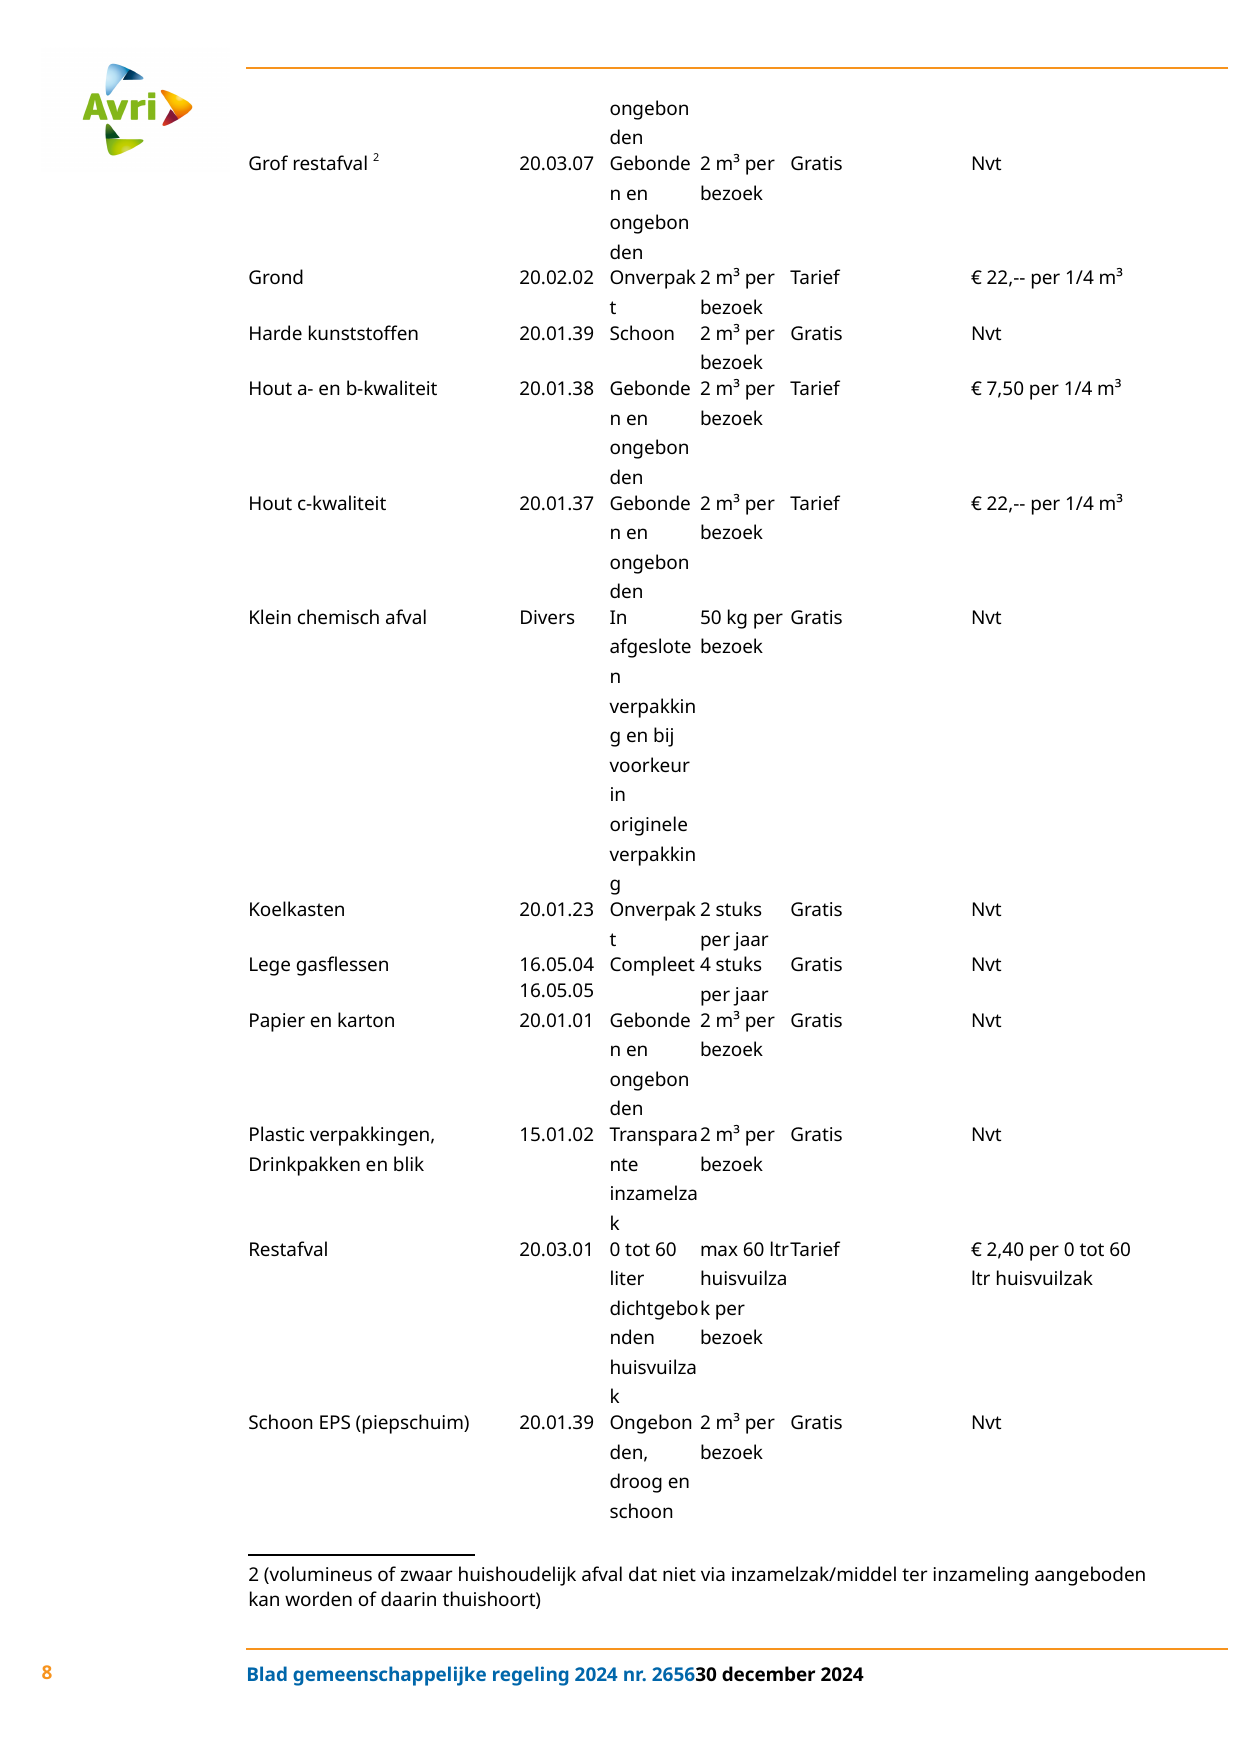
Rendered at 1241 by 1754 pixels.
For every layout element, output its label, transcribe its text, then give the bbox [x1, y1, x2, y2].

table_cell [971, 95, 1152, 150]
table_cell 20.01.39 [519, 320, 609, 375]
table_cell Tarief [790, 375, 971, 490]
table_cell 50 kg per bezoek [700, 604, 790, 896]
table_cell Tarief [790, 490, 971, 604]
table_cell Divers [519, 604, 609, 896]
table_cell € 7,50 per 1/4 m³ [971, 375, 1152, 490]
table_cell Gebonden en ongebonden [609, 1007, 700, 1121]
table_cell € 22,-- per 1/4 m³ [971, 490, 1152, 604]
table_cell Harde kunststoffen [248, 320, 519, 375]
table_cell Hout c-kwaliteit [248, 490, 519, 604]
table_cell 20.01.23 [519, 896, 609, 951]
table_cell Nvt [971, 604, 1152, 896]
table_cell Gebonden en ongebonden [609, 375, 700, 490]
table_cell 4 stuks per jaar [700, 951, 790, 1007]
table_cell Gratis [790, 150, 971, 264]
table_cell Gebonden en ongebonden [609, 490, 700, 604]
table_cell Gratis [790, 896, 971, 951]
table_cell Schoon EPS (piepschuim) [248, 1409, 519, 1524]
table_cell Nvt [971, 951, 1152, 1007]
table_cell 20.01.01 [519, 1007, 609, 1121]
table_cell 2 m³ per bezoek [700, 490, 790, 604]
table_cell Restafval [248, 1236, 519, 1409]
table_cell Gratis [790, 1409, 971, 1524]
table_cell 2 m³ per bezoek [700, 375, 790, 490]
table_cell Gratis [790, 604, 971, 896]
table_cell Nvt [971, 1121, 1152, 1236]
table_cell In afgesloten verpakking en bij voorkeur in originele verpakking [609, 604, 700, 896]
table_cell Lege gasflessen [248, 951, 519, 1007]
table_cell Grof restafval [248, 150, 519, 264]
table_cell Gratis [790, 951, 971, 1007]
table_cell Compleet [609, 951, 700, 1007]
table_cell 20.01.38 [519, 375, 609, 490]
table_cell € 2,40 per 0 tot 60 ltr huisvuilzak [971, 1236, 1152, 1409]
table_cell 2 m³ per bezoek [700, 1007, 790, 1121]
table_cell 0 tot 60 liter dichtgebonden huisvuilzak [609, 1236, 700, 1409]
table_cell Gebonden en ongebonden [609, 150, 700, 264]
table_cell 2 m³ per bezoek [700, 1121, 790, 1236]
table_cell Hout a- en b-kwaliteit [248, 375, 519, 490]
table_cell [248, 95, 519, 150]
table_cell Koelkasten [248, 896, 519, 951]
table_cell Papier en karton [248, 1007, 519, 1121]
table_cell [700, 95, 790, 150]
table_cell Nvt [971, 150, 1152, 264]
table_cell 20.01.39 [519, 1409, 609, 1524]
table_cell 2 m³ per bezoek [700, 150, 790, 264]
table_cell Onverpakt [609, 896, 700, 951]
table_cell Gratis [790, 320, 971, 375]
table_cell € 22,-- per 1/4 m³ [971, 265, 1152, 320]
table_cell 16.05.04 [519, 951, 609, 977]
table_cell 15.01.02 [519, 1121, 609, 1236]
table_cell Nvt [971, 1007, 1152, 1121]
table_cell Plastic verpakkingen, Drinkpakken en blik [248, 1121, 519, 1236]
table_cell ongebonden [609, 95, 700, 150]
table_cell 2 m³ per bezoek [700, 320, 790, 375]
table_cell max 60 ltr huisvuilzak per bezoek [700, 1236, 790, 1409]
table_cell Transparante inzamelzak [609, 1121, 700, 1236]
table_cell [790, 95, 971, 150]
table_cell 20.01.37 [519, 490, 609, 604]
table_cell Grond [248, 265, 519, 320]
table_cell Schoon [609, 320, 700, 375]
table_cell [519, 95, 609, 150]
table_cell 2 stuks per jaar [700, 896, 790, 951]
table_cell Nvt [971, 320, 1152, 375]
table_cell 20.03.07 [519, 150, 609, 264]
table_cell 16.05.05 [519, 977, 609, 1007]
table_cell 2 m³ per bezoek [700, 265, 790, 320]
picture [41, 47, 231, 172]
table_cell Klein chemisch afval [248, 604, 519, 896]
table_cell Nvt [971, 896, 1152, 951]
table_cell Nvt [971, 1409, 1152, 1524]
table_cell Tarief [790, 1236, 971, 1409]
table_cell Gratis [790, 1121, 971, 1236]
table_cell 20.02.02 [519, 265, 609, 320]
table_cell 2 m³ per bezoek [700, 1409, 790, 1524]
table_cell 20.03.01 [519, 1236, 609, 1409]
table_cell Onverpakt [609, 265, 700, 320]
table_cell Ongebonden, droog en schoon [609, 1409, 700, 1524]
table_cell Gratis [790, 1007, 971, 1121]
table_cell Tarief [790, 265, 971, 320]
